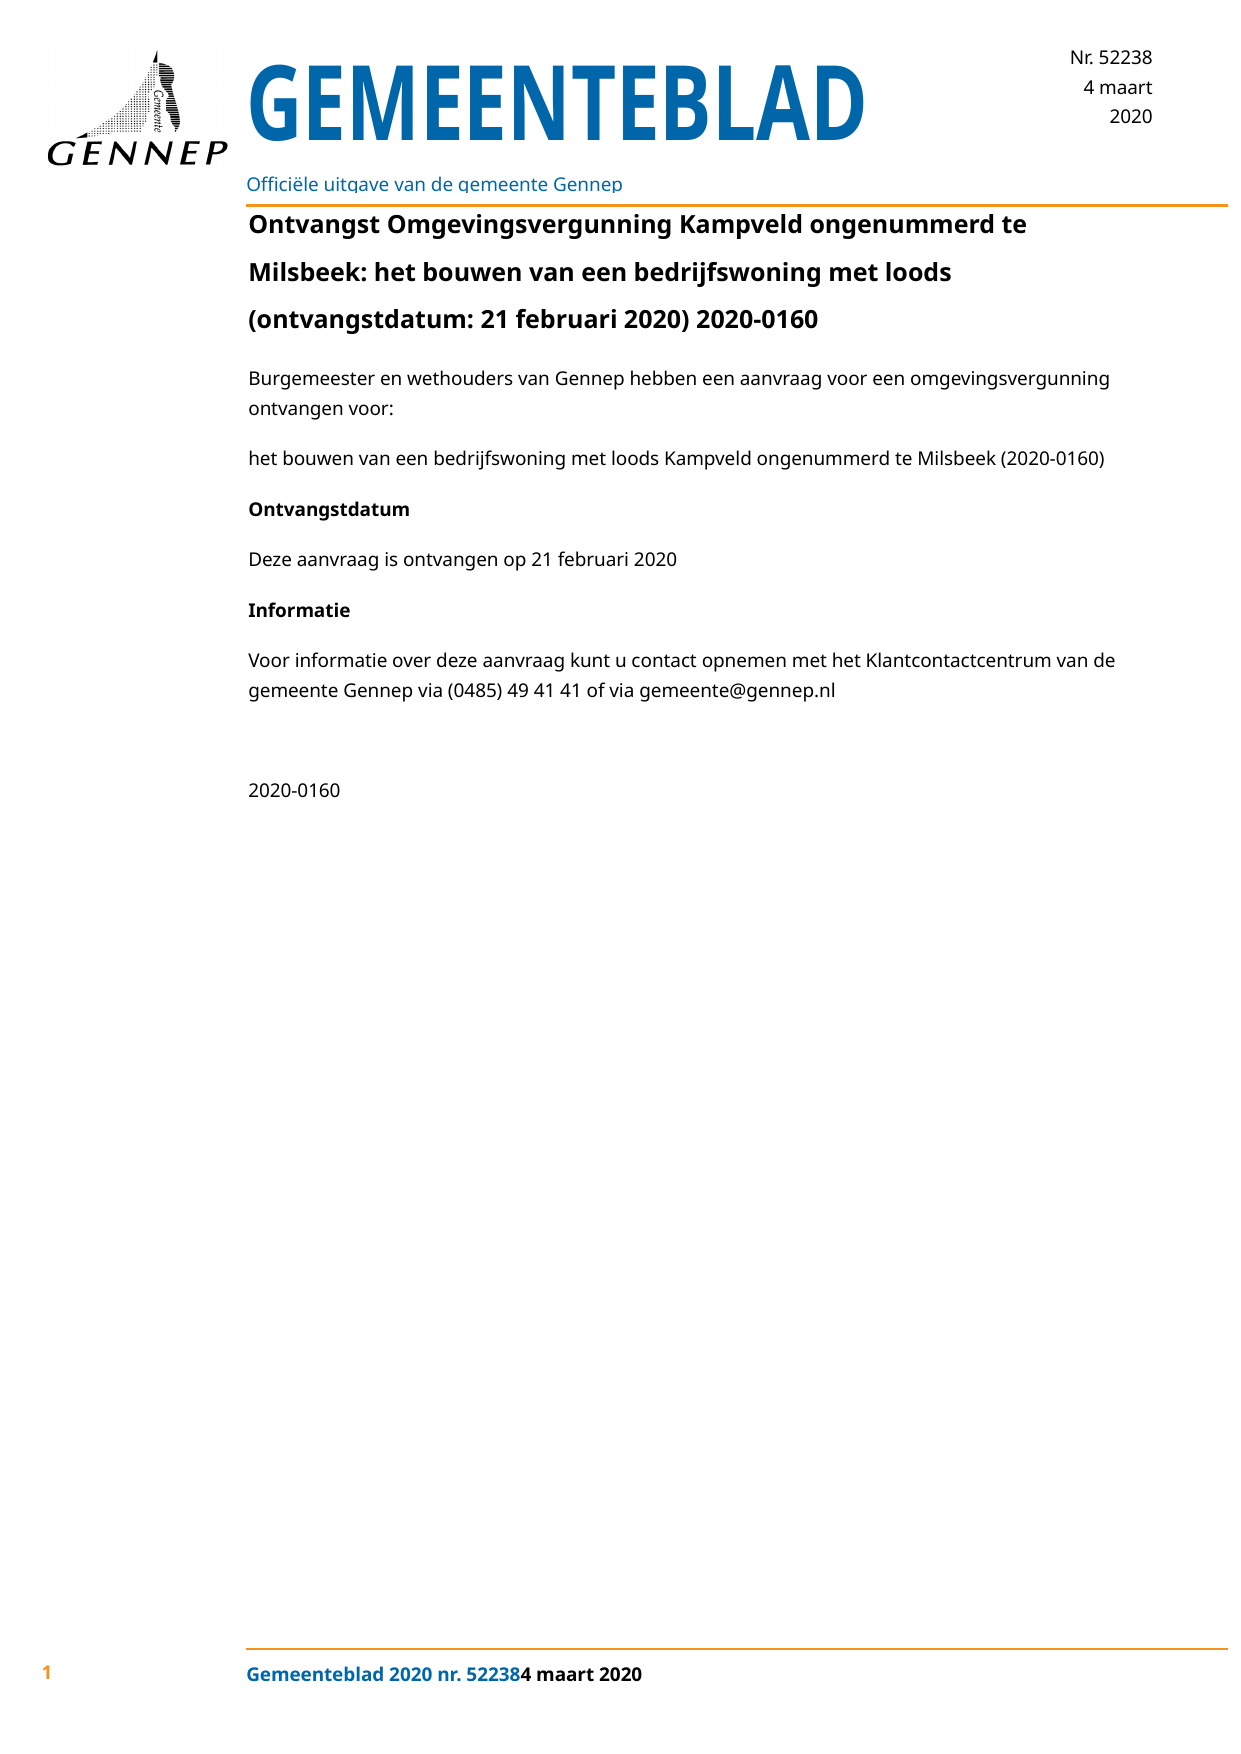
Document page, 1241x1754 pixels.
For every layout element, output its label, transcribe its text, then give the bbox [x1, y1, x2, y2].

text Voor informatie over deze aanvraag kunt u contact opnemen met het Klantcontactcentrum van de gemeente Gennep via (0485) 49 41 41 of via gemeente@gennep.nl [248, 647, 1152, 702]
text 2020-0160 [248, 778, 1152, 803]
text Deze aanvraag is ontvangen op 21 februari 2020 [248, 546, 1152, 572]
text Ontvangst Omgevingsvergunning Kampveld ongenummerd te Milsbeek: het bouwen van een bedrijfswoning met loods (ontvangstdatum: 21 februari 2020) 2020-0160 [248, 207, 1152, 336]
text Informatie [248, 597, 1152, 622]
text Ontvangstdatum [248, 496, 1152, 522]
text het bouwen van een bedrijfswoning met loods Kampveld ongenummerd te Milsbeek (2020-0160) [248, 446, 1152, 471]
picture [41, 47, 231, 172]
text Burgemeester en wethouders van Gennep hebben een aanvraag voor een omgevingsvergunning ontvangen voor: [248, 366, 1152, 421]
